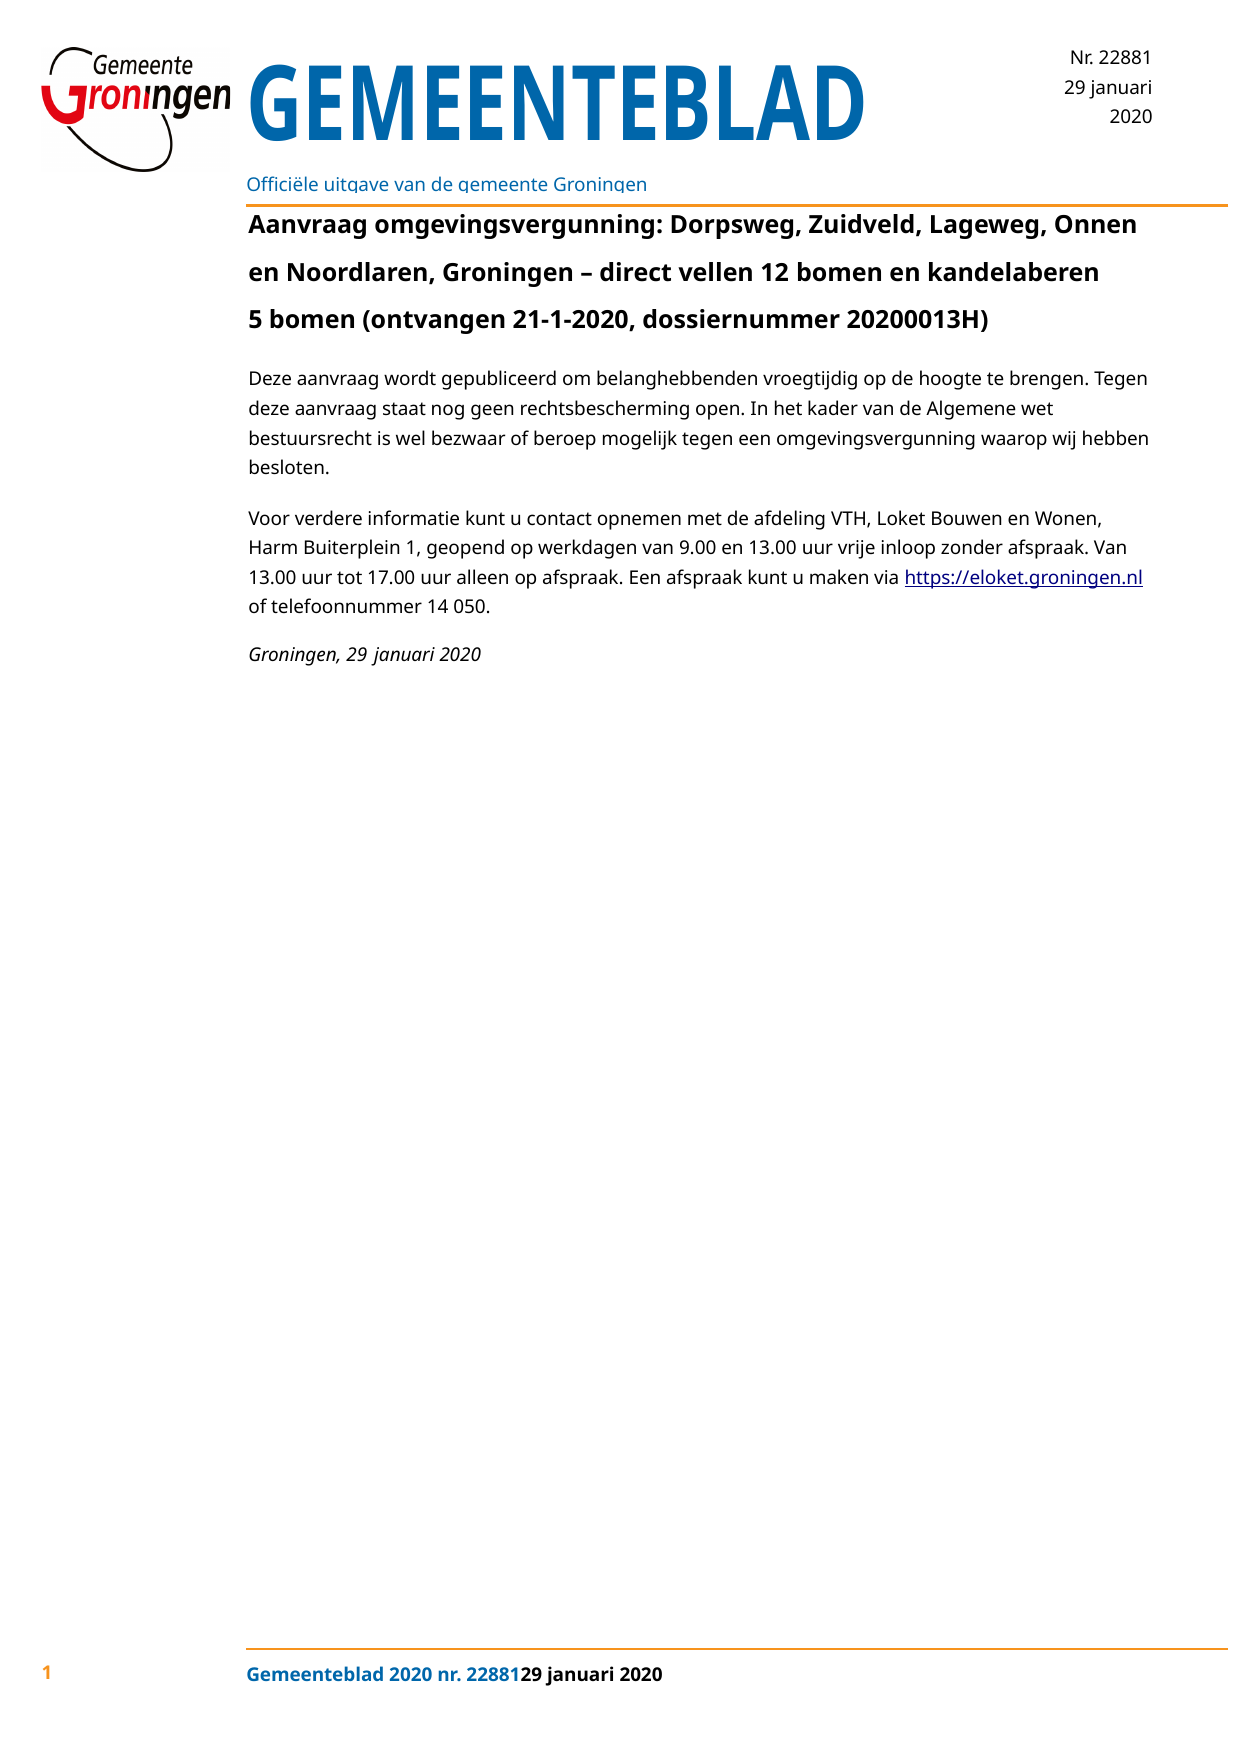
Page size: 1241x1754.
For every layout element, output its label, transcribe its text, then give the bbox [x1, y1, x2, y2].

text Voor verdere informatie kunt u contact opnemen met de afdeling VTH, Loket Bouwen en Wonen, Harm Buiterplein 1, geopend op werkdagen van 9.00 en 13.00 uur vrije inloop zonder afspraak. Van 13.00 uur tot 17.00 uur alleen op afspraak. Een afspraak kunt u maken via https://eloket.groningen.nl of telefoonnummer 14 050. [248, 505, 1152, 619]
text Groningen, 29 januari 2020 [248, 641, 1152, 667]
text Deze aanvraag wordt gepubliceerd om belanghebbenden vroegtijdig op de hoogte te brengen. Tegen deze aanvraag staat nog geen rechtsbescherming open. In het kader van de Algemene wet bestuursrecht is wel bezwaar of beroep mogelijk tegen een omgevingsvergunning waarop wij hebben besloten. [248, 366, 1152, 480]
picture [41, 47, 231, 172]
text Aanvraag omgevingsvergunning: Dorpsweg, Zuidveld, Lageweg, Onnen en Noordlaren, Groningen – direct vellen 12 bomen en kandelaberen 5 bomen (ontvangen 21-1-2020, dossiernummer 20200013H) [248, 207, 1152, 336]
